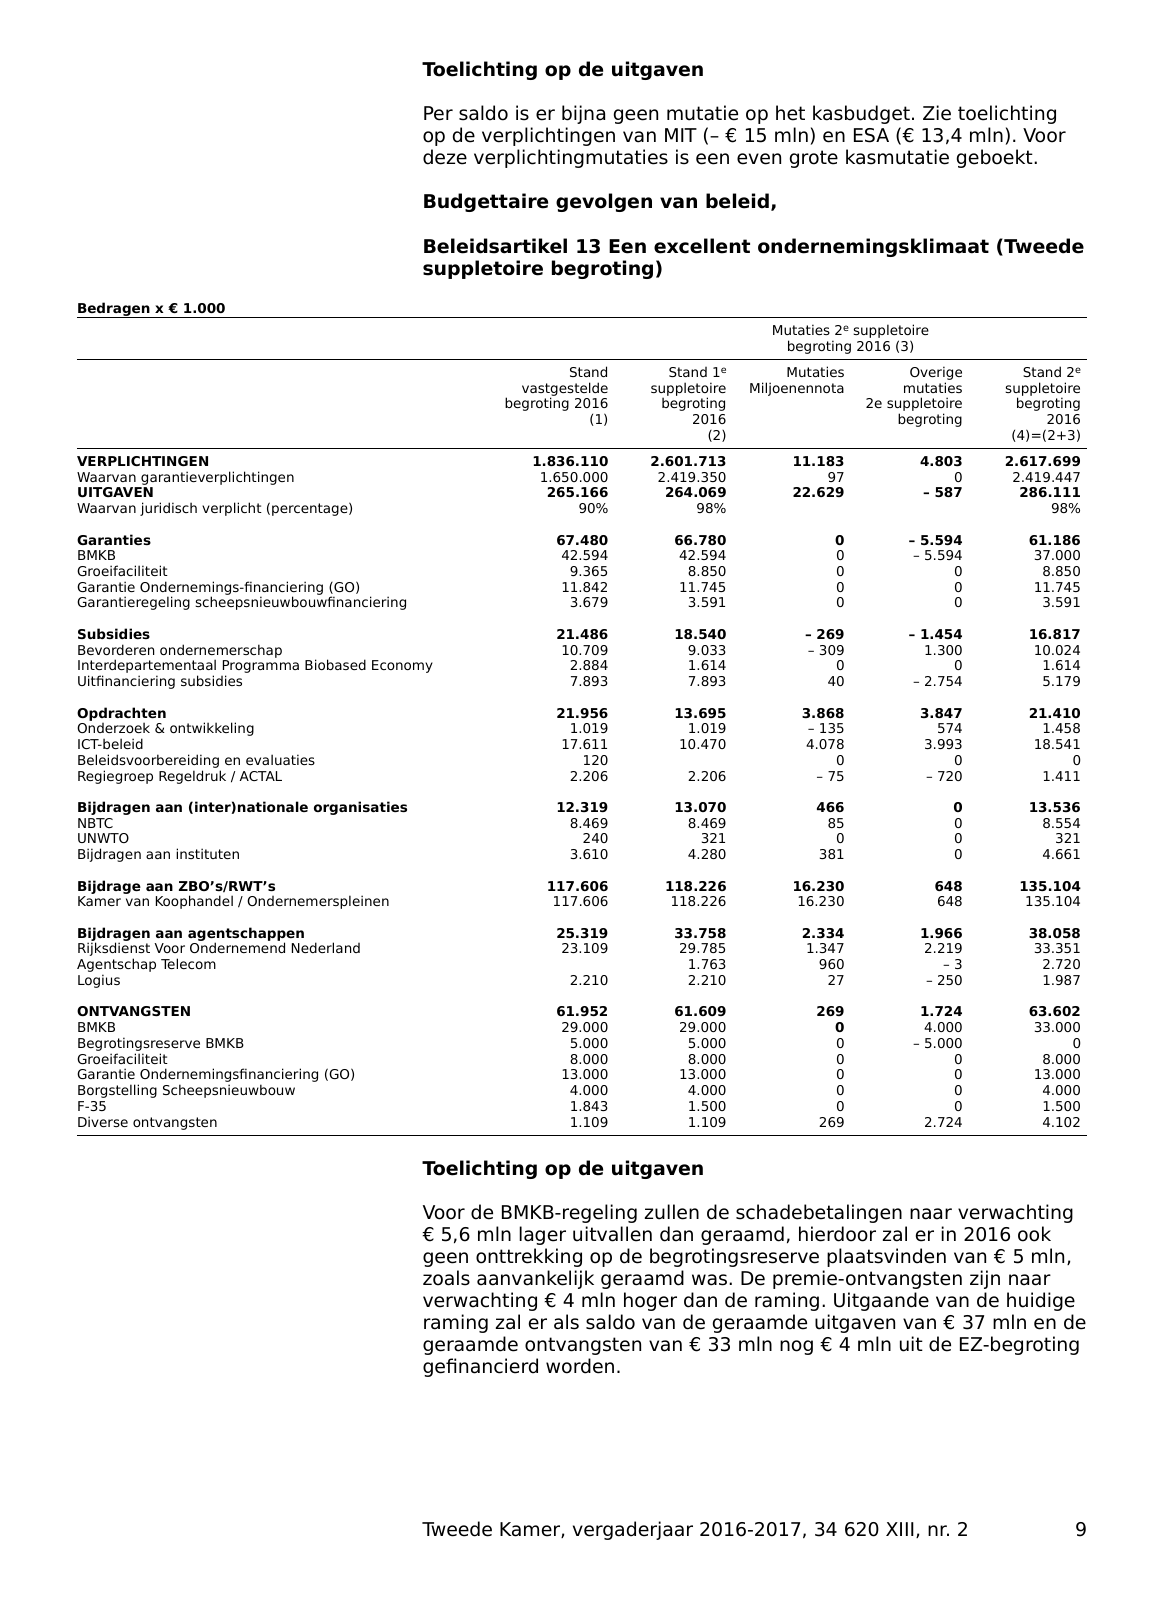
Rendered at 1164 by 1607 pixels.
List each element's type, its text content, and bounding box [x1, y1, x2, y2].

table_cell – 587 [850, 485, 968, 501]
table_cell 67.480 [496, 533, 614, 548]
table_cell 0 [732, 1036, 850, 1051]
table_cell 8.000 [614, 1051, 732, 1067]
table_cell Logius [77, 973, 496, 988]
table_cell 0 [850, 1051, 968, 1067]
table_cell [496, 863, 614, 878]
table_cell – 269 [732, 627, 850, 642]
table_cell 13.695 [614, 705, 732, 721]
table_cell 0 [850, 816, 968, 831]
table_cell 240 [496, 831, 614, 847]
table_cell [77, 863, 496, 878]
table_cell 1.019 [496, 721, 614, 737]
table_cell Mutaties Miljoenennota [732, 360, 850, 448]
table_cell 16.230 [732, 894, 850, 910]
table_cell BMKB [77, 548, 496, 564]
table_cell Bevorderen ondernemerschap [77, 643, 496, 658]
table_cell 2.419.350 [614, 470, 732, 485]
table_cell – 5.000 [850, 1036, 968, 1051]
table_cell [850, 611, 968, 627]
table_cell [969, 690, 1087, 705]
table_cell 1.763 [614, 957, 732, 973]
table_cell Subsidies [77, 627, 496, 642]
table_cell 0 [850, 470, 968, 485]
table_cell – 135 [732, 721, 850, 737]
table_cell 0 [732, 1051, 850, 1067]
table_cell Garantieregeling scheepsnieuwbouwfinanciering [77, 595, 496, 611]
table_cell 16.817 [969, 627, 1087, 642]
table_cell 27 [732, 973, 850, 988]
table_cell [614, 784, 732, 800]
table_cell 97 [732, 470, 850, 485]
table_cell 4.000 [850, 1020, 968, 1036]
table_cell [496, 957, 614, 973]
table_cell [614, 989, 732, 1004]
table_cell 85 [732, 816, 850, 831]
table_cell [614, 611, 732, 627]
table_cell – 250 [850, 973, 968, 988]
table_cell 1.843 [496, 1099, 614, 1114]
table_cell 4.000 [614, 1083, 732, 1099]
subtitle Budgettaire gevolgen van beleid, [422, 191, 1087, 213]
table_cell 0 [732, 548, 850, 564]
table_cell 7.893 [614, 674, 732, 690]
table_cell 0 [850, 564, 968, 579]
table_cell [850, 989, 968, 1004]
table_cell [732, 910, 850, 926]
table_cell ONTVANGSTEN [77, 1004, 496, 1020]
table_cell 2.219 [850, 941, 968, 957]
table_cell 4.803 [850, 449, 968, 469]
table_cell 1.650.000 [496, 470, 614, 485]
table_cell [496, 784, 614, 800]
table_cell 269 [732, 1114, 850, 1135]
table_cell 2.206 [614, 768, 732, 784]
table_cell 3.610 [496, 847, 614, 863]
subtitle Toelichting op de uitgaven [422, 1158, 1087, 1180]
table_cell UITGAVEN [77, 485, 496, 501]
table_cell – 3 [850, 957, 968, 973]
table_cell Mutaties 2e suppletoire begroting 2016 (3) [732, 318, 968, 359]
table_cell [732, 517, 850, 532]
table_cell 1.500 [969, 1099, 1087, 1114]
text Voor de BMKB-regeling zullen de schadebetalingen naar verwachting € 5,6 mln lager uitvallen dan geraamd, hierdoor zal er in 2016 ook geen onttrekking op de begrotingsreserve plaatsvinden van € 5 mln, zoals aanvankelijk geraamd was. De premie-ontvangsten zijn naar verwachting € 4 mln hoger dan de raming. Uitgaande van de huidige raming zal er als saldo van de geraamde uitgaven van € 37 mln en de geraamde ontvangsten van € 33 mln nog € 4 mln uit de EZ-begroting gefinancierd worden. [422, 1202, 1087, 1378]
table_cell 8.850 [614, 564, 732, 579]
table_cell 4.000 [969, 1083, 1087, 1099]
table_cell 2.419.447 [969, 470, 1087, 485]
table_cell [969, 318, 1087, 359]
table_cell [732, 501, 850, 517]
table_cell 90% [496, 501, 614, 517]
table_cell 3.679 [496, 595, 614, 611]
table_cell 16.230 [732, 879, 850, 894]
table_cell 4.280 [614, 847, 732, 863]
table_cell 3.868 [732, 705, 850, 721]
table_cell Borgstelling Scheepsnieuwbouw [77, 1083, 496, 1099]
table_cell 2.334 [732, 926, 850, 941]
table_cell BMKB [77, 1020, 496, 1036]
table_cell 8.469 [614, 816, 732, 831]
table_cell 466 [732, 800, 850, 816]
table_cell 0 [969, 1036, 1087, 1051]
table_cell [77, 318, 496, 359]
table_cell Stand vastgestelde begroting 2016 (1) [496, 360, 614, 448]
table_cell – 5.594 [850, 533, 968, 548]
table_cell 269 [732, 1004, 850, 1020]
table_cell 13.000 [969, 1067, 1087, 1083]
table_cell 0 [732, 564, 850, 579]
table_cell 0 [850, 1083, 968, 1099]
table_cell [614, 517, 732, 532]
table_cell 0 [732, 658, 850, 674]
table_cell Waarvan garantieverplichtingen [77, 470, 496, 485]
table_cell [732, 690, 850, 705]
table_cell [496, 989, 614, 1004]
table_cell [969, 611, 1087, 627]
table_cell Overige mutaties 2e suppletoire begroting [850, 360, 968, 448]
table_cell 13.000 [614, 1067, 732, 1083]
table_cell 1.019 [614, 721, 732, 737]
table_cell 37.000 [969, 548, 1087, 564]
table_cell 8.000 [496, 1051, 614, 1067]
table_cell 38.058 [969, 926, 1087, 941]
table_cell Regiegroep Regeldruk / ACTAL [77, 768, 496, 784]
table_cell 0 [732, 580, 850, 595]
table_cell [732, 989, 850, 1004]
table_cell 29.000 [614, 1020, 732, 1036]
table_cell 11.745 [969, 580, 1087, 595]
table_cell 1.300 [850, 643, 968, 658]
table_cell 1.109 [614, 1114, 732, 1135]
table_cell 1.614 [969, 658, 1087, 674]
table_cell – 75 [732, 768, 850, 784]
table_cell 13.536 [969, 800, 1087, 816]
text Per saldo is er bijna geen mutatie op het kasbudget. Zie toelichting op de verplichtingen van MIT (– € 15 mln) en ESA (€ 13,4 mln). Voor deze verplichtingmutaties is een even grote kasmutatie geboekt. [422, 103, 1087, 169]
table_cell 18.540 [614, 627, 732, 642]
table_cell 118.226 [614, 894, 732, 910]
table_cell 1.109 [496, 1114, 614, 1135]
table_cell 25.319 [496, 926, 614, 941]
table_cell 10.709 [496, 643, 614, 658]
table_cell 2.210 [496, 973, 614, 988]
table_cell Begrotingsreserve BMKB [77, 1036, 496, 1051]
table_cell [614, 690, 732, 705]
table_cell [969, 784, 1087, 800]
table_cell 10.024 [969, 643, 1087, 658]
table_cell 33.351 [969, 941, 1087, 957]
table_cell Kamer van Koophandel / Ondernemerspleinen [77, 894, 496, 910]
table_cell 120 [496, 753, 614, 768]
table_cell 0 [850, 753, 968, 768]
table_cell 0 [850, 847, 968, 863]
table_cell 2.884 [496, 658, 614, 674]
table_cell Waarvan juridisch verplicht (percentage) [77, 501, 496, 517]
table_header Bedragen x € 1.000 [77, 301, 1087, 317]
table_cell Bijdragen aan instituten [77, 847, 496, 863]
table_cell 2.724 [850, 1114, 968, 1135]
table_cell 0 [850, 1067, 968, 1083]
table_cell – 2.754 [850, 674, 968, 690]
table_cell 11.842 [496, 580, 614, 595]
table_cell 11.745 [614, 580, 732, 595]
table_cell 9.365 [496, 564, 614, 579]
table_cell 648 [850, 879, 968, 894]
table_cell 117.606 [496, 894, 614, 910]
table_cell 4.078 [732, 737, 850, 753]
table_cell 61.952 [496, 1004, 614, 1020]
table_cell 2.617.699 [969, 449, 1087, 469]
table_cell [850, 690, 968, 705]
table_cell Stand 2e suppletoire begroting 2016 (4)=(2+3) [969, 360, 1087, 448]
table_cell 13.000 [496, 1067, 614, 1083]
table_cell [496, 517, 614, 532]
table_cell 0 [732, 1099, 850, 1114]
table_cell 63.602 [969, 1004, 1087, 1020]
table_cell 1.724 [850, 1004, 968, 1020]
table_cell 4.000 [496, 1083, 614, 1099]
table_cell Opdrachten [77, 705, 496, 721]
table_cell Bijdragen aan agentschappen [77, 926, 496, 941]
table_cell 1.347 [732, 941, 850, 957]
table_cell ICT-beleid [77, 737, 496, 753]
table_cell [850, 910, 968, 926]
table_cell 13.070 [614, 800, 732, 816]
table_cell 0 [850, 595, 968, 611]
table_cell 1.966 [850, 926, 968, 941]
table_cell 9.033 [614, 643, 732, 658]
table_cell 29.785 [614, 941, 732, 957]
table_cell 17.611 [496, 737, 614, 753]
table_cell 8.554 [969, 816, 1087, 831]
table_cell 1.458 [969, 721, 1087, 737]
table_cell 135.104 [969, 879, 1087, 894]
table_cell Agentschap Telecom [77, 957, 496, 973]
table_cell 0 [969, 753, 1087, 768]
table_cell 117.606 [496, 879, 614, 894]
table_cell 5.000 [496, 1036, 614, 1051]
table_cell 0 [850, 580, 968, 595]
table_cell 4.102 [969, 1114, 1087, 1135]
table_cell Garantie Ondernemings-financiering (GO) [77, 580, 496, 595]
table_cell 8.469 [496, 816, 614, 831]
table_cell 1.987 [969, 973, 1087, 988]
table_cell Stand 1e suppletoire begroting 2016 (2) [614, 360, 732, 448]
table_cell 23.109 [496, 941, 614, 957]
table_cell NBTC [77, 816, 496, 831]
table_cell Uitfinanciering subsidies [77, 674, 496, 690]
table_cell [77, 989, 496, 1004]
table_cell [496, 611, 614, 627]
table_cell 21.410 [969, 705, 1087, 721]
table_cell 381 [732, 847, 850, 863]
table_cell Beleidsvoorbereiding en evaluaties [77, 753, 496, 768]
table_cell [732, 784, 850, 800]
table_cell 0 [732, 595, 850, 611]
table_cell F-35 [77, 1099, 496, 1114]
table_cell [614, 910, 732, 926]
table_cell 22.629 [732, 485, 850, 501]
table_cell [614, 318, 732, 359]
table_cell 0 [732, 533, 850, 548]
table_cell 3.993 [850, 737, 968, 753]
table_cell 574 [850, 721, 968, 737]
table_cell 33.758 [614, 926, 732, 941]
table_cell 0 [850, 1099, 968, 1114]
table_cell 321 [969, 831, 1087, 847]
subtitle Toelichting op de uitgaven [422, 59, 1087, 81]
table_cell [77, 517, 496, 532]
table_cell 66.780 [614, 533, 732, 548]
table_cell Groeifaciliteit [77, 564, 496, 579]
table_cell 2.720 [969, 957, 1087, 973]
table_cell [614, 753, 732, 768]
table_cell 40 [732, 674, 850, 690]
table_cell 118.226 [614, 879, 732, 894]
table_cell 1.500 [614, 1099, 732, 1114]
table_cell Rijksdienst Voor Ondernemend Nederland [77, 941, 496, 957]
table_cell 21.956 [496, 705, 614, 721]
subtitle Beleidsartikel 13 Een excellent ondernemingsklimaat (Tweede suppletoire begroting) [422, 236, 1087, 279]
table_cell Garanties [77, 533, 496, 548]
table_cell [496, 910, 614, 926]
table_cell [496, 690, 614, 705]
table_cell [732, 863, 850, 878]
table_cell 8.850 [969, 564, 1087, 579]
table_cell 5.179 [969, 674, 1087, 690]
table_cell 42.594 [496, 548, 614, 564]
table_cell 10.470 [614, 737, 732, 753]
table_cell 2.206 [496, 768, 614, 784]
table_cell 0 [732, 831, 850, 847]
table_cell 2.210 [614, 973, 732, 988]
table_cell 21.486 [496, 627, 614, 642]
table_cell 33.000 [969, 1020, 1087, 1036]
table_cell – 1.454 [850, 627, 968, 642]
table_cell 11.183 [732, 449, 850, 469]
table_cell Garantie Ondernemingsfinanciering (GO) [77, 1067, 496, 1083]
table_cell 0 [850, 831, 968, 847]
table_cell 3.591 [614, 595, 732, 611]
table_cell [969, 517, 1087, 532]
table_cell 648 [850, 894, 968, 910]
table_cell 265.166 [496, 485, 614, 501]
table_cell 286.111 [969, 485, 1087, 501]
table_cell 0 [850, 800, 968, 816]
table_cell 264.069 [614, 485, 732, 501]
table_cell 18.541 [969, 737, 1087, 753]
table_cell [77, 690, 496, 705]
table_cell [77, 784, 496, 800]
table_cell 4.661 [969, 847, 1087, 863]
table_cell [850, 863, 968, 878]
table_cell 0 [732, 1067, 850, 1083]
table_cell Onderzoek & ontwikkeling [77, 721, 496, 737]
table_cell – 309 [732, 643, 850, 658]
table_cell 61.609 [614, 1004, 732, 1020]
table_cell 42.594 [614, 548, 732, 564]
table_cell Bijdrage aan ZBO’s/RWT’s [77, 879, 496, 894]
table_cell [77, 360, 496, 448]
table_cell – 5.594 [850, 548, 968, 564]
table_cell Bijdragen aan (inter)nationale organisaties [77, 800, 496, 816]
table_cell 2.601.713 [614, 449, 732, 469]
table_cell [77, 611, 496, 627]
table_cell 98% [969, 501, 1087, 517]
table_cell [969, 989, 1087, 1004]
table_cell 135.104 [969, 894, 1087, 910]
table_cell [850, 784, 968, 800]
table_cell 5.000 [614, 1036, 732, 1051]
table_cell 0 [732, 1020, 850, 1036]
table_cell [850, 517, 968, 532]
table_cell [732, 611, 850, 627]
table_cell [969, 910, 1087, 926]
table_cell 7.893 [496, 674, 614, 690]
table_cell Diverse ontvangsten [77, 1114, 496, 1135]
table_cell VERPLICHTINGEN [77, 449, 496, 469]
table_cell 61.186 [969, 533, 1087, 548]
table_cell 960 [732, 957, 850, 973]
table_cell [969, 863, 1087, 878]
table_cell 321 [614, 831, 732, 847]
table_cell 3.847 [850, 705, 968, 721]
table_cell [614, 863, 732, 878]
table_cell 0 [850, 658, 968, 674]
table_cell UNWTO [77, 831, 496, 847]
table_cell 1.836.110 [496, 449, 614, 469]
table_cell Interdepartementaal Programma Biobased Economy [77, 658, 496, 674]
table_cell 1.411 [969, 768, 1087, 784]
table_cell [77, 910, 496, 926]
table_cell 1.614 [614, 658, 732, 674]
table_cell 0 [732, 1083, 850, 1099]
table_cell – 720 [850, 768, 968, 784]
table_cell 29.000 [496, 1020, 614, 1036]
table_cell [496, 318, 614, 359]
table_cell 8.000 [969, 1051, 1087, 1067]
table_cell 3.591 [969, 595, 1087, 611]
table_cell Groeifaciliteit [77, 1051, 496, 1067]
table_cell 0 [732, 753, 850, 768]
table_cell 12.319 [496, 800, 614, 816]
table_cell 98% [614, 501, 732, 517]
table_cell [850, 501, 968, 517]
